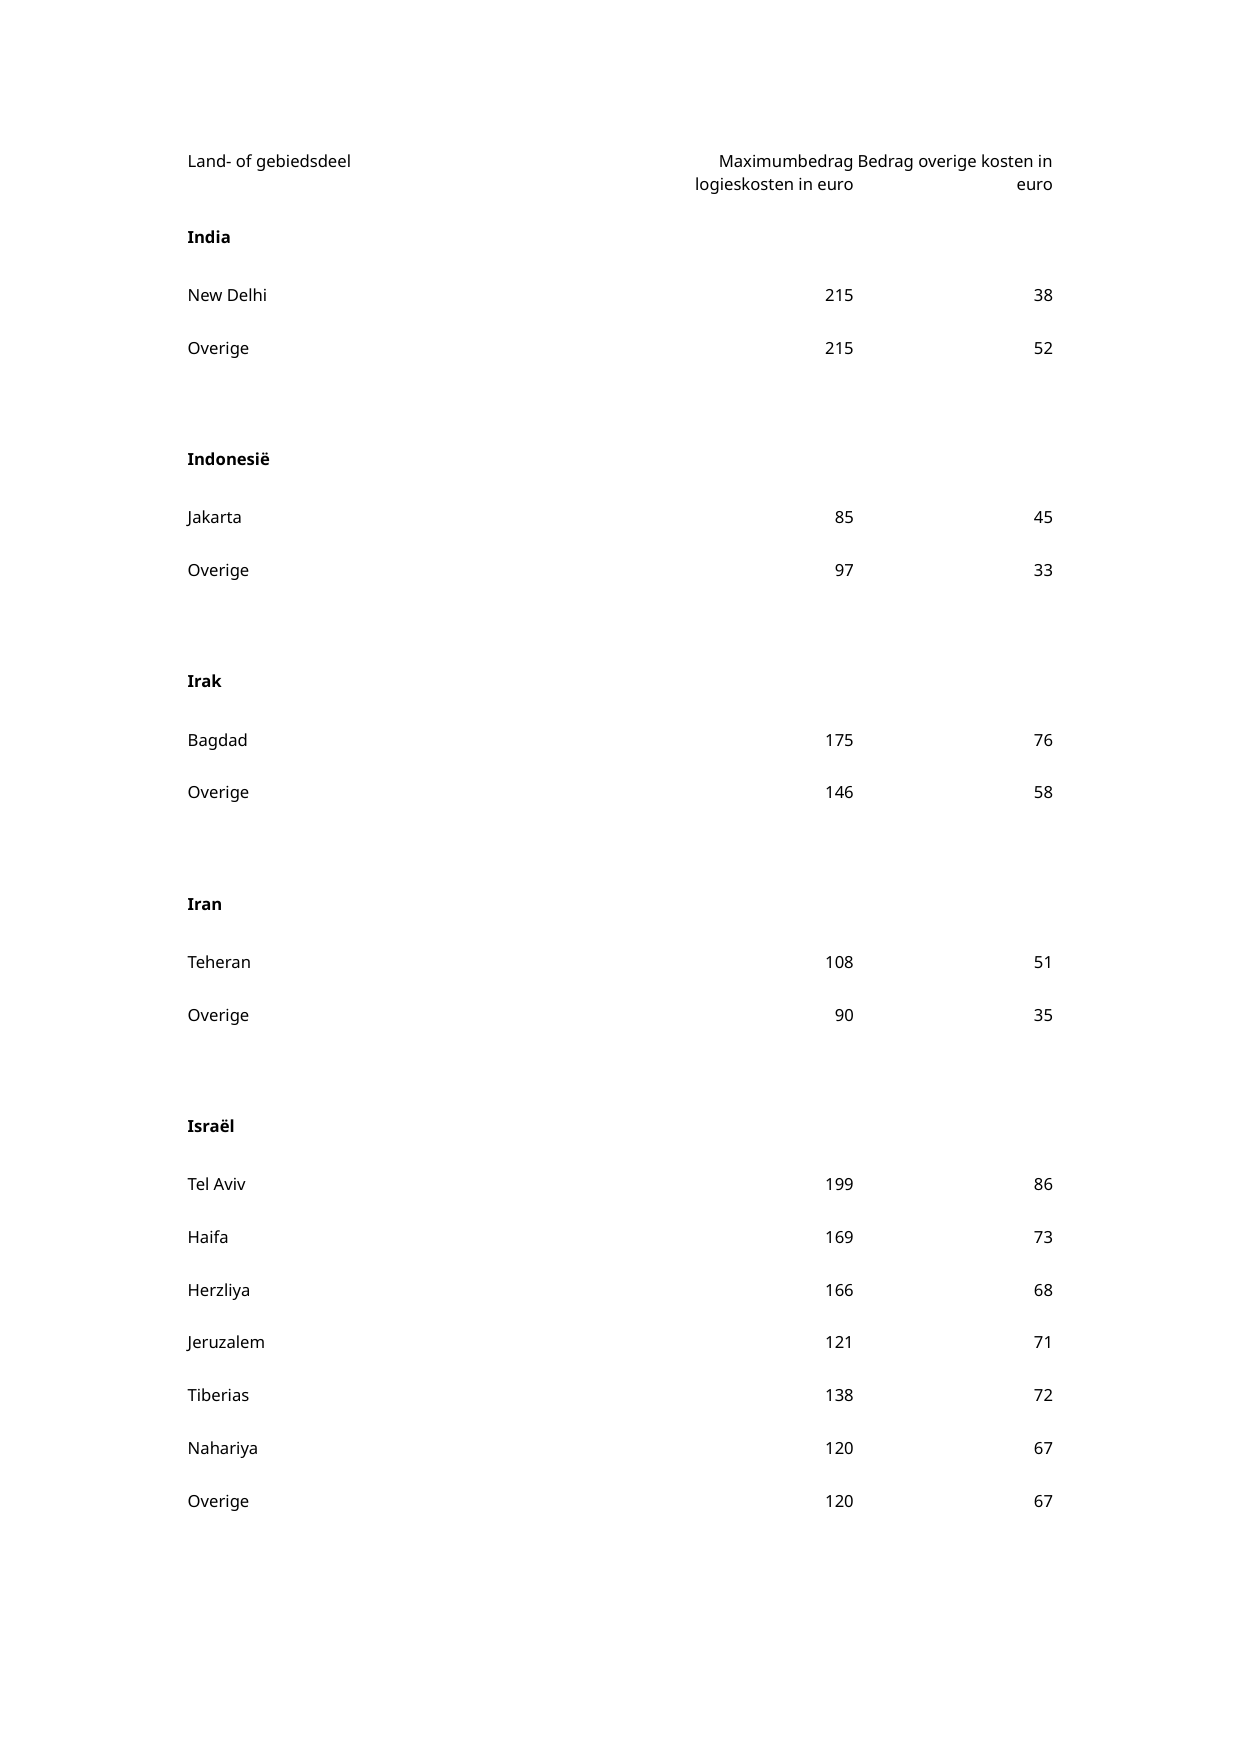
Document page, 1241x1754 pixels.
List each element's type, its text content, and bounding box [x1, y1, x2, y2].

table_cell Jakarta [188, 506, 620, 559]
table_cell 58 [854, 781, 1053, 834]
table_cell [854, 225, 1053, 284]
table_cell 90 [620, 1004, 853, 1056]
table_cell [620, 389, 853, 448]
table_cell Jeruzalem [188, 1331, 620, 1384]
table_cell [620, 612, 853, 670]
table_cell [854, 612, 1053, 670]
table_cell Tel Aviv [188, 1173, 620, 1226]
table_cell 146 [620, 781, 853, 834]
table_cell Overige [188, 1004, 620, 1056]
table_cell 68 [854, 1279, 1053, 1331]
table_cell Israël [188, 1115, 620, 1173]
table_cell 67 [854, 1489, 1053, 1542]
table_cell [854, 892, 1053, 951]
table_cell 215 [620, 337, 853, 389]
table_cell 35 [854, 1004, 1053, 1056]
table_cell [854, 1115, 1053, 1173]
table_cell 108 [620, 951, 853, 1003]
table_cell [188, 834, 620, 892]
table_cell [620, 225, 853, 284]
table_cell Nahariya [188, 1437, 620, 1489]
table_cell [854, 448, 1053, 506]
table_cell 71 [854, 1331, 1053, 1384]
table_cell 86 [854, 1173, 1053, 1226]
table_cell [620, 892, 853, 951]
table_cell [854, 1056, 1053, 1114]
table_cell 33 [854, 559, 1053, 612]
table_cell 67 [854, 1437, 1053, 1489]
table_cell 73 [854, 1226, 1053, 1278]
table_cell 199 [620, 1173, 853, 1226]
table_cell 121 [620, 1331, 853, 1384]
table_header Maximumbedrag logieskosten in euro [620, 150, 853, 225]
table_cell [620, 1115, 853, 1173]
table_cell 166 [620, 1279, 853, 1331]
table_cell Herzliya [188, 1279, 620, 1331]
table_cell Iran [188, 892, 620, 951]
table_cell Irak [188, 670, 620, 728]
table_cell 120 [620, 1437, 853, 1489]
table_header Land- of gebiedsdeel [188, 150, 620, 225]
table_cell [854, 834, 1053, 892]
table_cell 138 [620, 1384, 853, 1437]
table_cell 97 [620, 559, 853, 612]
table_cell Overige [188, 337, 620, 389]
table_cell [188, 612, 620, 670]
table_cell 76 [854, 729, 1053, 781]
table_cell 120 [620, 1489, 853, 1542]
table_cell New Delhi [188, 284, 620, 337]
table_cell 51 [854, 951, 1053, 1003]
table_cell [854, 1542, 1053, 1600]
table_cell [188, 1056, 620, 1114]
table_cell [620, 448, 853, 506]
table_cell [620, 834, 853, 892]
table_cell India [188, 225, 620, 284]
table_cell [620, 670, 853, 728]
table_header Bedrag overige kosten in euro [854, 150, 1053, 225]
table_cell [620, 1056, 853, 1114]
table_cell [188, 389, 620, 448]
table_cell 45 [854, 506, 1053, 559]
table_cell Bagdad [188, 729, 620, 781]
table_cell 215 [620, 284, 853, 337]
table_cell [854, 670, 1053, 728]
table_cell [188, 1542, 620, 1600]
table_cell 52 [854, 337, 1053, 389]
table_cell 169 [620, 1226, 853, 1278]
table_cell Tiberias [188, 1384, 620, 1437]
table_cell [620, 1542, 853, 1600]
table_cell Overige [188, 559, 620, 612]
table_cell Overige [188, 1489, 620, 1542]
table_cell 85 [620, 506, 853, 559]
table_cell Overige [188, 781, 620, 834]
table_cell Haifa [188, 1226, 620, 1278]
table_cell 175 [620, 729, 853, 781]
table_cell 38 [854, 284, 1053, 337]
table_cell 72 [854, 1384, 1053, 1437]
table_cell [854, 389, 1053, 448]
table_cell Indonesië [188, 448, 620, 506]
table_cell Teheran [188, 951, 620, 1003]
